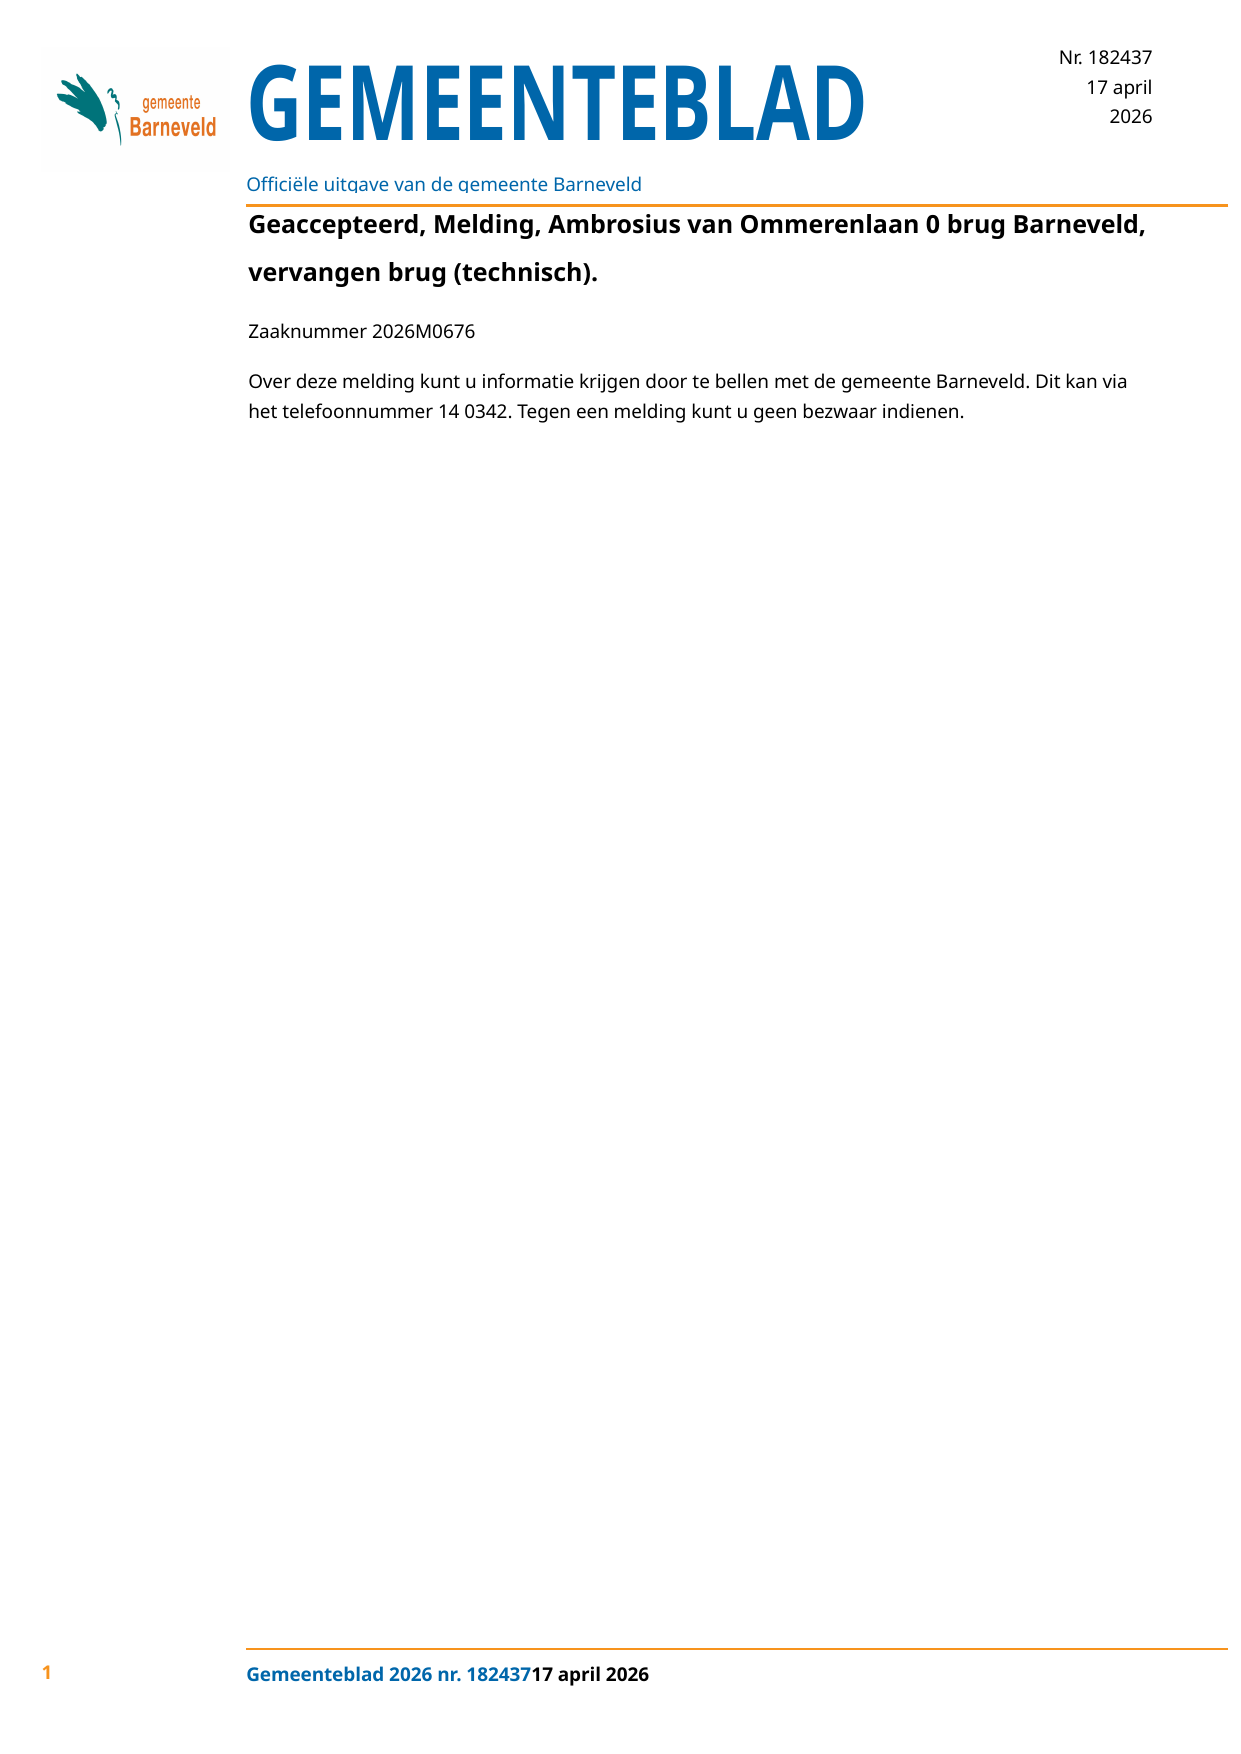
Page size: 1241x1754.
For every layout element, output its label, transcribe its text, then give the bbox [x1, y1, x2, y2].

text Over deze melding kunt u informatie krijgen door te bellen met de gemeente Barneveld. Dit kan via het telefoonnummer 14 0342. Tegen een melding kunt u geen bezwaar indienen. [248, 368, 1152, 424]
text Geaccepteerd, Melding, Ambrosius van Ommerenlaan 0 brug Barneveld, vervangen brug (technisch). [248, 207, 1152, 288]
text Zaaknummer 2026M0676 [248, 318, 1152, 344]
picture [41, 47, 231, 172]
